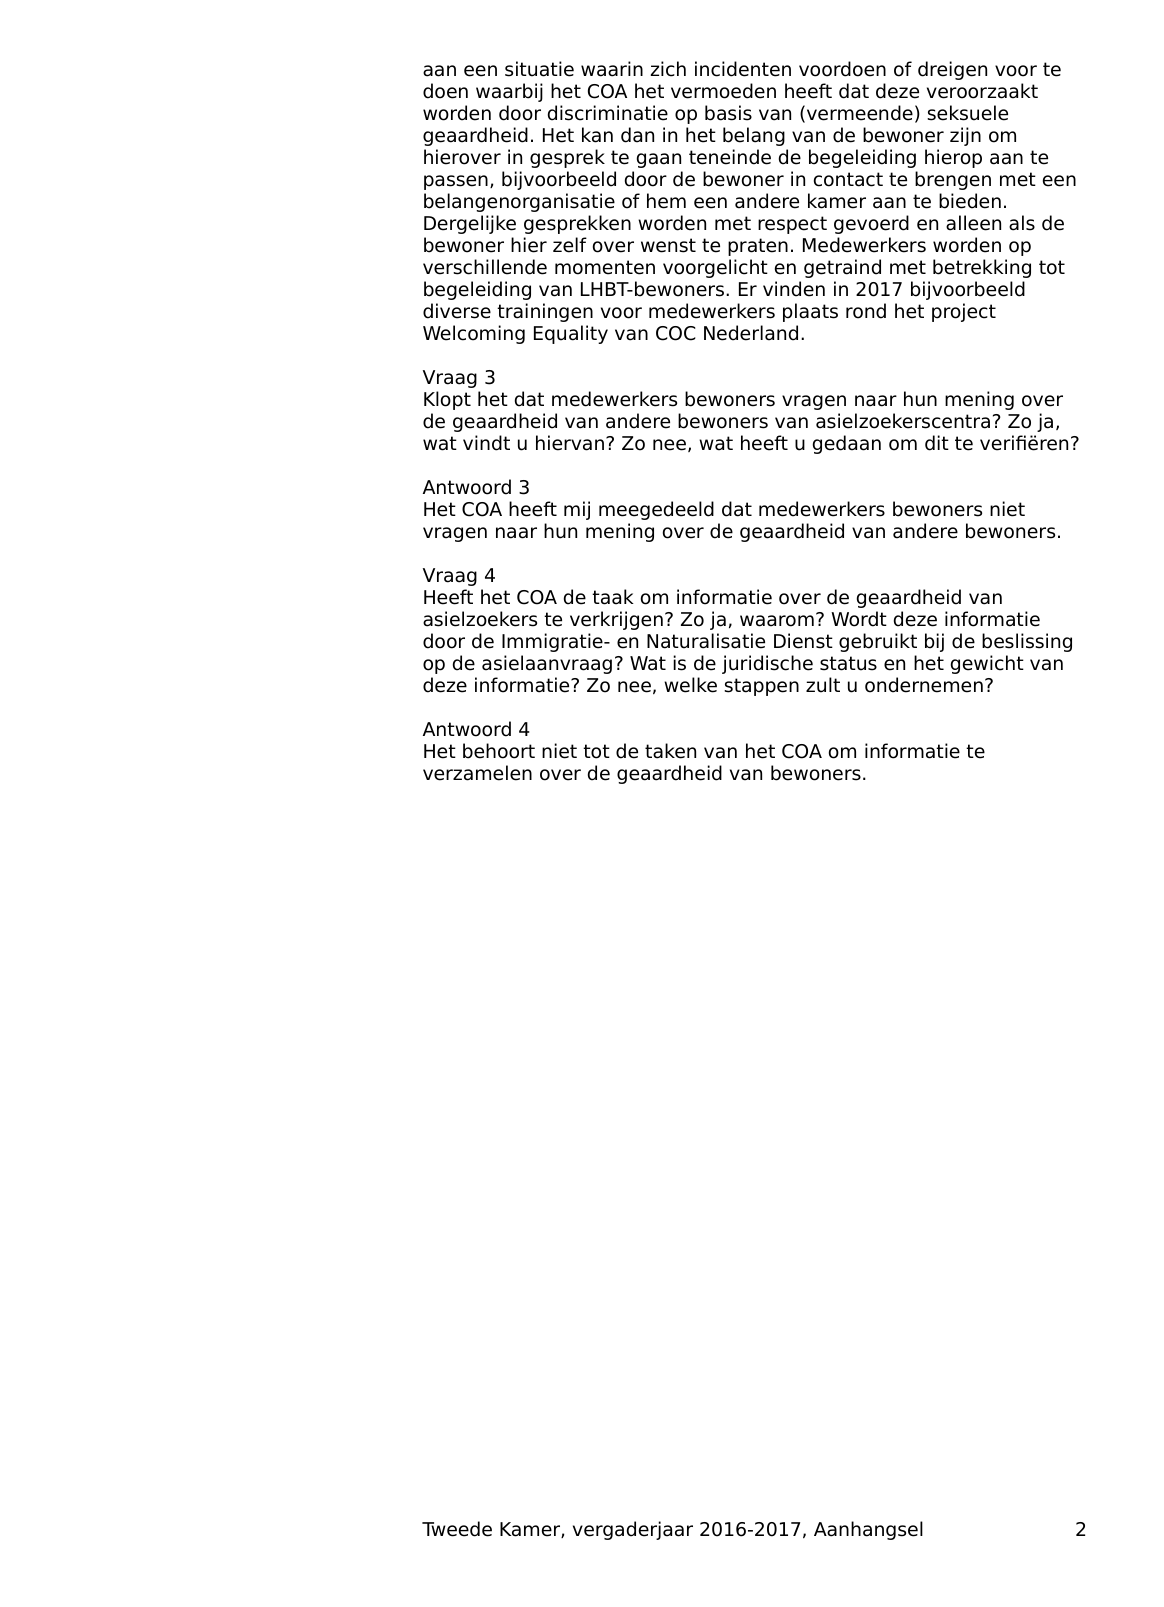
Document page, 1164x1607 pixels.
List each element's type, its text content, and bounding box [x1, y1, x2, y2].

text Vraag 4 [422, 565, 1087, 587]
text Heeft het COA de taak om informatie over de geaardheid van asielzoekers te verkrijgen? Zo ja, waarom? Wordt deze informatie door de Immigratie- en Naturalisatie Dienst gebruikt bij de beslissing op de asielaanvraag? Wat is de juridische status en het gewicht van deze informatie? Zo nee, welke stappen zult u ondernemen? [422, 587, 1087, 697]
text Het behoort niet tot de taken van het COA om informatie te verzamelen over de geaardheid van bewoners. [422, 741, 1087, 785]
text Antwoord 3 [422, 477, 1087, 499]
text Vraag 3 [422, 367, 1087, 389]
text Antwoord 4 [422, 719, 1087, 741]
text aan een situatie waarin zich incidenten voordoen of dreigen voor te doen waarbij het COA het vermoeden heeft dat deze veroorzaakt worden door discriminatie op basis van (vermeende) seksuele geaardheid. Het kan dan in het belang van de bewoner zijn om hierover in gesprek te gaan teneinde de begeleiding hierop aan te passen, bijvoorbeeld door de bewoner in contact te brengen met een belangenorganisatie of hem een andere kamer aan te bieden. Dergelijke gesprekken worden met respect gevoerd en alleen als de bewoner hier zelf over wenst te praten. Medewerkers worden op verschillende momenten voorgelicht en getraind met betrekking tot begeleiding van LHBT-bewoners. Er vinden in 2017 bijvoorbeeld diverse trainingen voor medewerkers plaats rond het project Welcoming Equality van COC Nederland. [422, 59, 1087, 345]
text Klopt het dat medewerkers bewoners vragen naar hun mening over de geaardheid van andere bewoners van asielzoekerscentra? Zo ja, wat vindt u hiervan? Zo nee, wat heeft u gedaan om dit te verifiëren? [422, 389, 1087, 455]
text Het COA heeft mij meegedeeld dat medewerkers bewoners niet vragen naar hun mening over de geaardheid van andere bewoners. [422, 499, 1087, 543]
